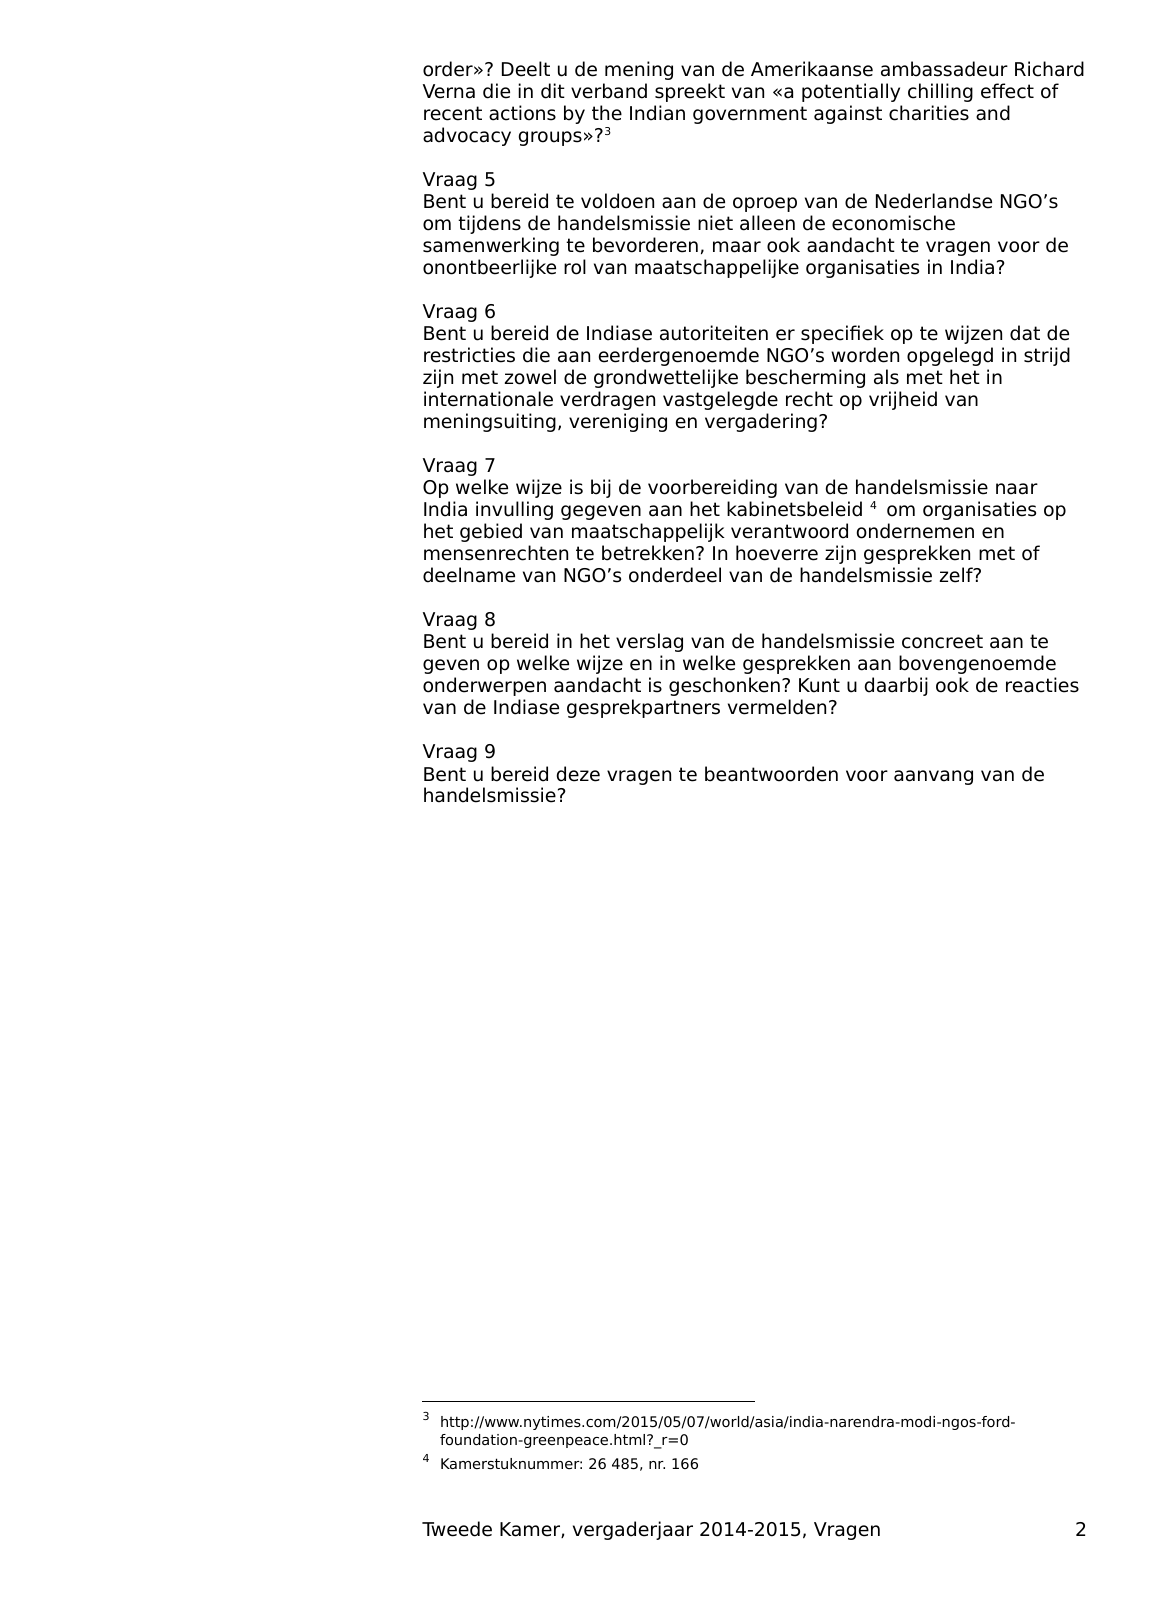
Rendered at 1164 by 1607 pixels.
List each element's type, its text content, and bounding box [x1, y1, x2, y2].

text Bent u bereid te voldoen aan de oproep van de Nederlandse NGO’s om tijdens de handelsmissie niet alleen de economische samenwerking te bevorderen, maar ook aandacht te vragen voor de onontbeerlijke rol van maatschappelijke organisaties in India? [422, 191, 1087, 279]
text Vraag 9 [422, 741, 1087, 763]
text Bent u bereid in het verslag van de handelsmissie concreet aan te geven op welke wijze en in welke gesprekken aan bovengenoemde onderwerpen aandacht is geschonken? Kunt u daarbij ook de reacties van de Indiase gesprekpartners vermelden? [422, 631, 1087, 719]
text Vraag 6 [422, 301, 1087, 323]
text http://www.nytimes.com/2015/05/07/world/asia/india-narendra-modi-ngos-ford-foundation-greenpeace.html?_r=0 [422, 1410, 1087, 1449]
text order»? Deelt u de mening van de Amerikaanse ambassadeur Richard Verna die in dit verband spreekt van «a potentially chilling effect of recent actions by the Indian government against charities and advocacy groups»? [422, 59, 1087, 147]
text Vraag 5 [422, 169, 1087, 191]
text Kamerstuknummer: 26 485, nr. 166 [422, 1452, 1087, 1474]
text Vraag 7 [422, 455, 1087, 477]
text Bent u bereid de Indiase autoriteiten er specifiek op te wijzen dat de restricties die aan eerdergenoemde NGO’s worden opgelegd in strijd zijn met zowel de grondwettelijke bescherming als met het in internationale verdragen vastgelegde recht op vrijheid van meningsuiting, vereniging en vergadering? [422, 323, 1087, 433]
text Op welke wijze is bij de voorbereiding van de handelsmissie naar India invulling gegeven aan het kabinetsbeleid om organisaties op het gebied van maatschappelijk verantwoord ondernemen en mensenrechten te betrekken? In hoeverre zijn gesprekken met of deelname van NGO’s onderdeel van de handelsmissie zelf? [422, 477, 1087, 587]
text Bent u bereid deze vragen te beantwoorden voor aanvang van de handelsmissie? [422, 763, 1087, 807]
text Vraag 8 [422, 609, 1087, 631]
